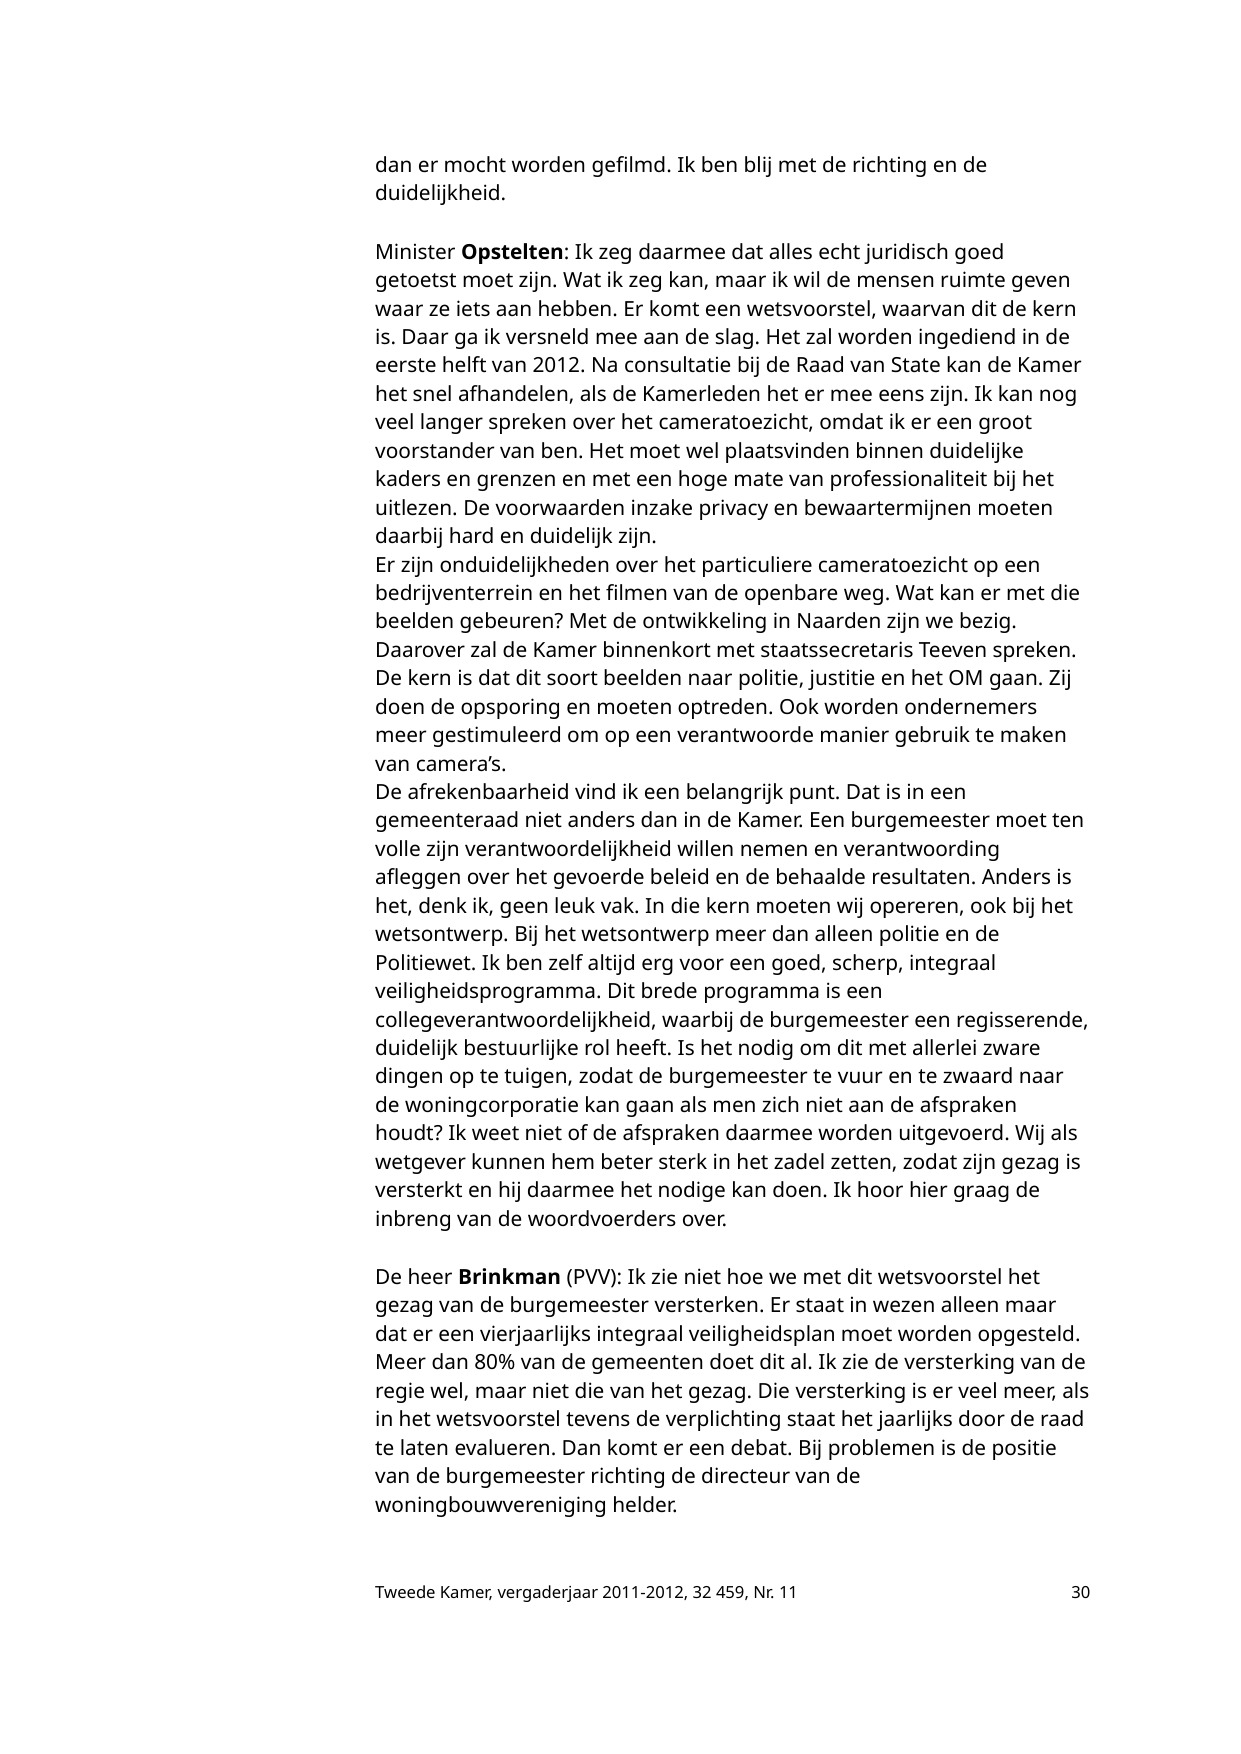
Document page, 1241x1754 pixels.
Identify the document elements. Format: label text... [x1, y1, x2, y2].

text Minister Opstelten: Ik zeg daarmee dat alles echt juridisch goed getoetst moet zijn. Wat ik zeg kan, maar ik wil de mensen ruimte geven waar ze iets aan hebben. Er komt een wetsvoorstel, waarvan dit de kern is. Daar ga ik versneld mee aan de slag. Het zal worden ingediend in de eerste helft van 2012. Na consultatie bij de Raad van State kan de Kamer het snel afhandelen, als de Kamerleden het er mee eens zijn. Ik kan nog veel langer spreken over het cameratoezicht, omdat ik er een groot voorstander van ben. Het moet wel plaatsvinden binnen duidelijke kaders en grenzen en met een hoge mate van professionaliteit bij het uitlezen. De voorwaarden inzake privacy en bewaartermijnen moeten daarbij hard en duidelijk zijn. [375, 237, 1090, 550]
text Er zijn onduidelijkheden over het particuliere cameratoezicht op een bedrijventerrein en het filmen van de openbare weg. Wat kan er met die beelden gebeuren? Met de ontwikkeling in Naarden zijn we bezig. Daarover zal de Kamer binnenkort met staatssecretaris Teeven spreken. De kern is dat dit soort beelden naar politie, justitie en het OM gaan. Zij doen de opsporing en moeten optreden. Ook worden ondernemers meer gestimuleerd om op een verantwoorde manier gebruik te maken van camera’s. [375, 550, 1090, 777]
text De heer Brinkman (PVV): Ik zie niet hoe we met dit wetsvoorstel het gezag van de burgemeester versterken. Er staat in wezen alleen maar dat er een vierjaarlijks integraal veiligheidsplan moet worden opgesteld. Meer dan 80% van de gemeenten doet dit al. Ik zie de versterking van de regie wel, maar niet die van het gezag. Die versterking is er veel meer, als in het wetsvoorstel tevens de verplichting staat het jaarlijks door de raad te laten evalueren. Dan komt er een debat. Bij problemen is de positie van de burgemeester richting de directeur van de woningbouwvereniging helder. [375, 1262, 1090, 1518]
text De afrekenbaarheid vind ik een belangrijk punt. Dat is in een gemeenteraad niet anders dan in de Kamer. Een burgemeester moet ten volle zijn verantwoordelijkheid willen nemen en verantwoording afleggen over het gevoerde beleid en de behaalde resultaten. Anders is het, denk ik, geen leuk vak. In die kern moeten wij opereren, ook bij het wetsontwerp. Bij het wetsontwerp meer dan alleen politie en de Politiewet. Ik ben zelf altijd erg voor een goed, scherp, integraal veiligheidsprogramma. Dit brede programma is een collegeverantwoordelijkheid, waarbij de burgemeester een regisserende, duidelijk bestuurlijke rol heeft. Is het nodig om dit met allerlei zware dingen op te tuigen, zodat de burgemeester te vuur en te zwaard naar de woningcorporatie kan gaan als men zich niet aan de afspraken houdt? Ik weet niet of de afspraken daarmee worden uitgevoerd. Wij als wetgever kunnen hem beter sterk in het zadel zetten, zodat zijn gezag is versterkt en hij daarmee het nodige kan doen. Ik hoor hier graag de inbreng van de woordvoerders over. [375, 777, 1090, 1232]
text dan er mocht worden gefilmd. Ik ben blij met de richting en de duidelijkheid. [375, 150, 1090, 207]
